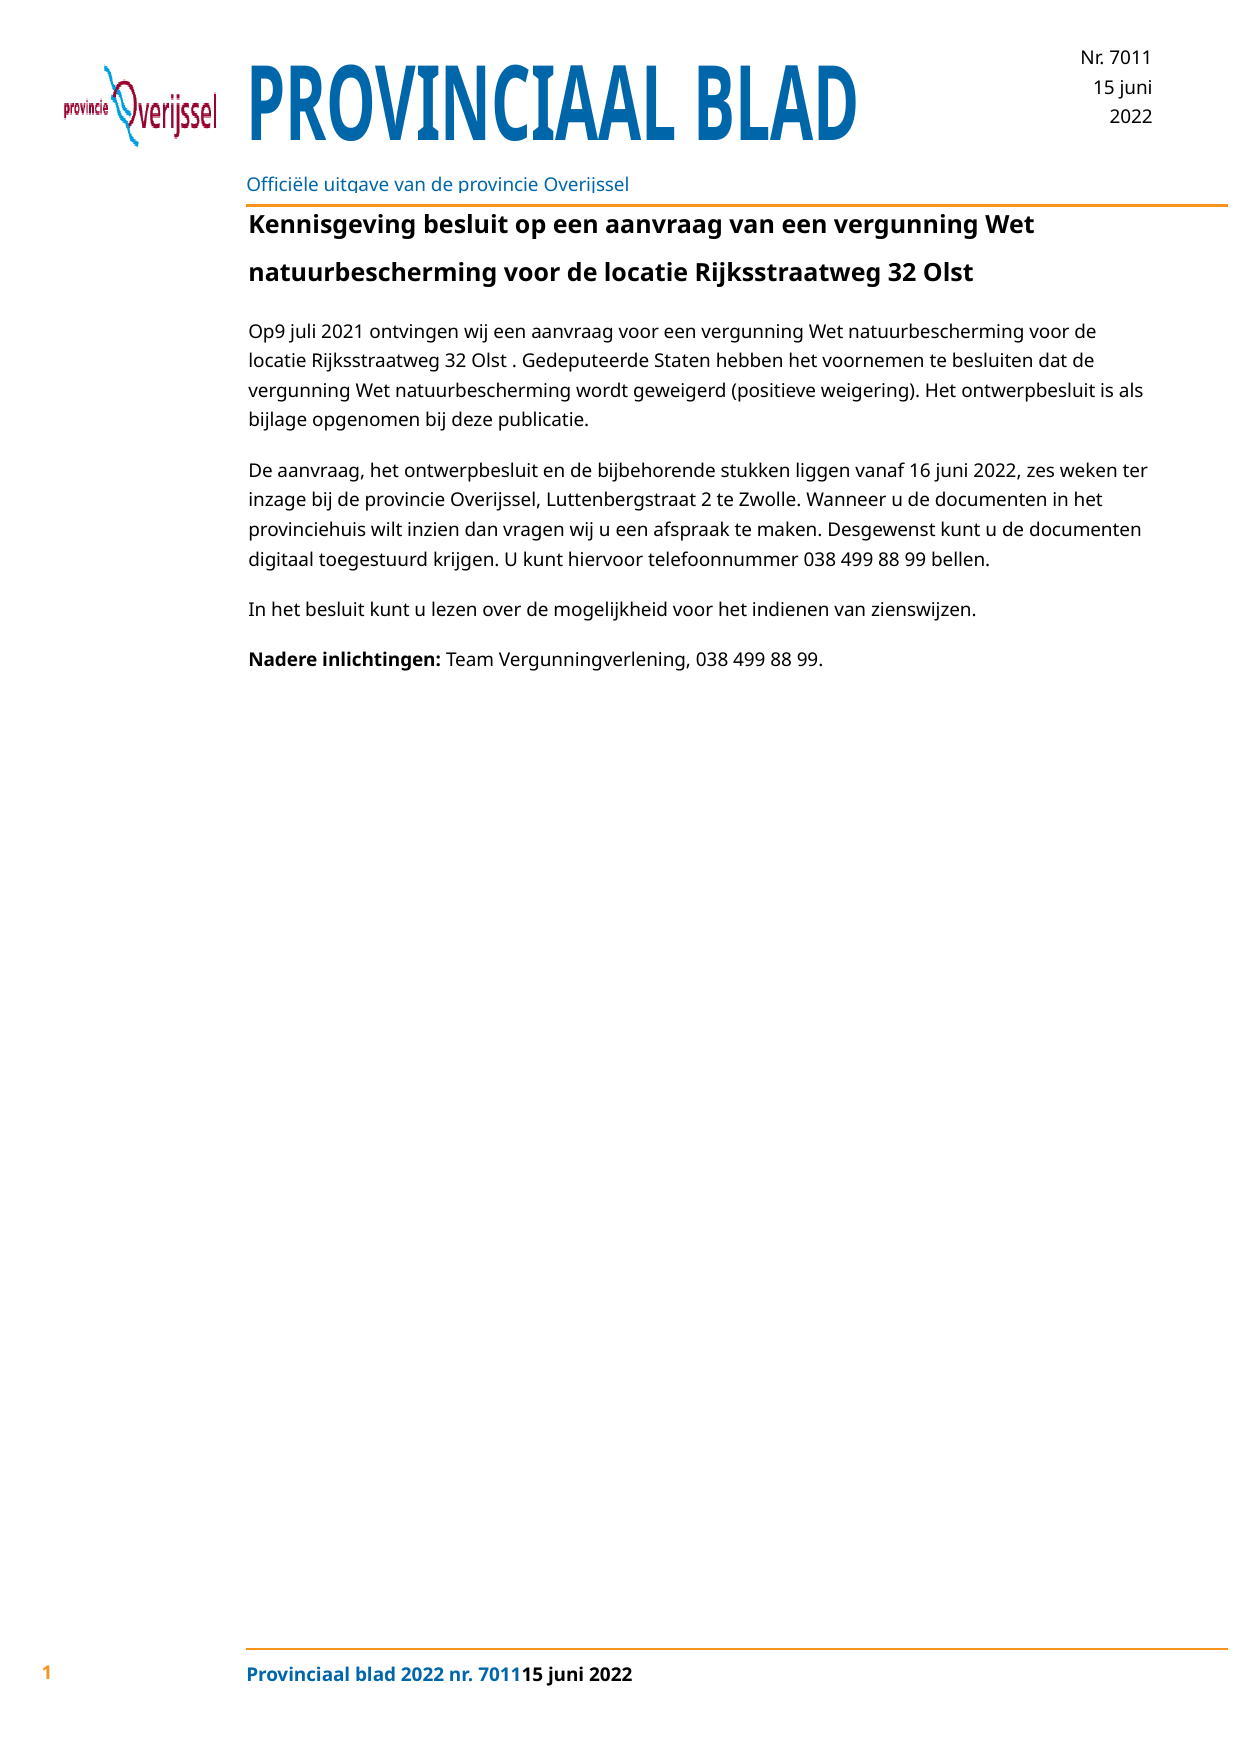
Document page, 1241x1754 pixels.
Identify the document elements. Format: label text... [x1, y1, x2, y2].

text Nadere inlichtingen: Team Vergunningverlening, 038 499 88 99. [248, 647, 1152, 672]
text Kennisgeving besluit op een aanvraag van een vergunning Wet natuurbescherming voor de locatie Rijksstraatweg 32 Olst [248, 207, 1152, 288]
text In het besluit kunt u lezen over de mogelijkheid voor het indienen van zienswijzen. [248, 596, 1152, 622]
text Op9 juli 2021 ontvingen wij een aanvraag voor een vergunning Wet natuurbescherming voor de locatie Rijksstraatweg 32 Olst . Gedeputeerde Staten hebben het voornemen te besluiten dat de vergunning Wet natuurbescherming wordt geweigerd (positieve weigering). Het ontwerpbesluit is als bijlage opgenomen bij deze publicatie. [248, 318, 1152, 432]
text De aanvraag, het ontwerpbesluit en de bijbehorende stukken liggen vanaf 16 juni 2022, zes weken ter inzage bij de provincie Overijssel, Luttenbergstraat 2 te Zwolle. Wanneer u de documenten in het provinciehuis wilt inzien dan vragen wij u een afspraak te maken. Desgewenst kunt u de documenten digitaal toegestuurd krijgen. U kunt hiervoor telefoonnummer 038 499 88 99 bellen. [248, 457, 1152, 572]
picture [41, 47, 231, 172]
